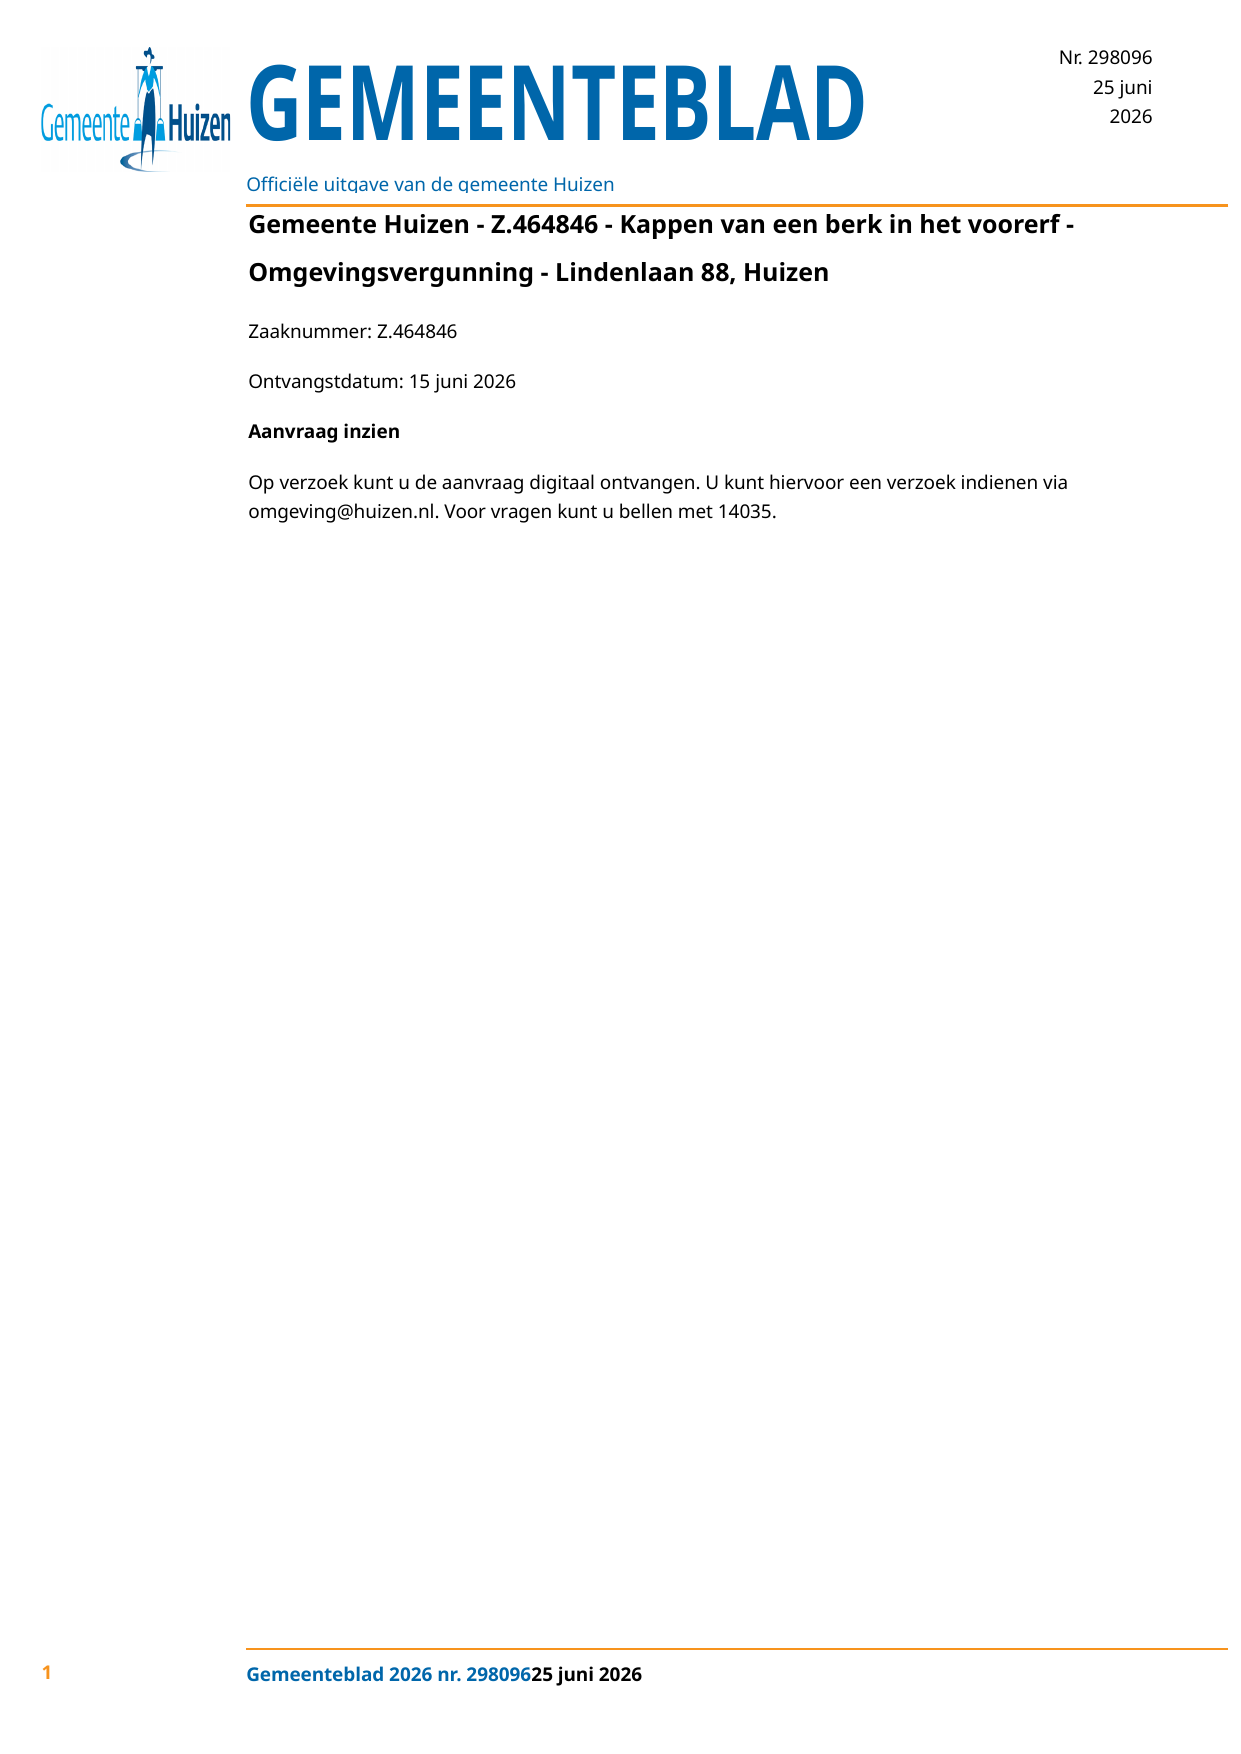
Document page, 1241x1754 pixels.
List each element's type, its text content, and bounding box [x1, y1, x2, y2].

text Aanvraag inzien [248, 419, 1152, 444]
picture [41, 47, 231, 172]
text Op verzoek kunt u de aanvraag digitaal ontvangen. U kunt hiervoor een verzoek indienen via omgeving@huizen.nl. Voor vragen kunt u bellen met 14035. [248, 469, 1152, 524]
text Gemeente Huizen - Z.464846 - Kappen van een berk in het voorerf - Omgevingsvergunning - Lindenlaan 88, Huizen [248, 207, 1152, 288]
text Ontvangstdatum: 15 juni 2026 [248, 368, 1152, 394]
text Zaaknummer: Z.464846 [248, 318, 1152, 344]
